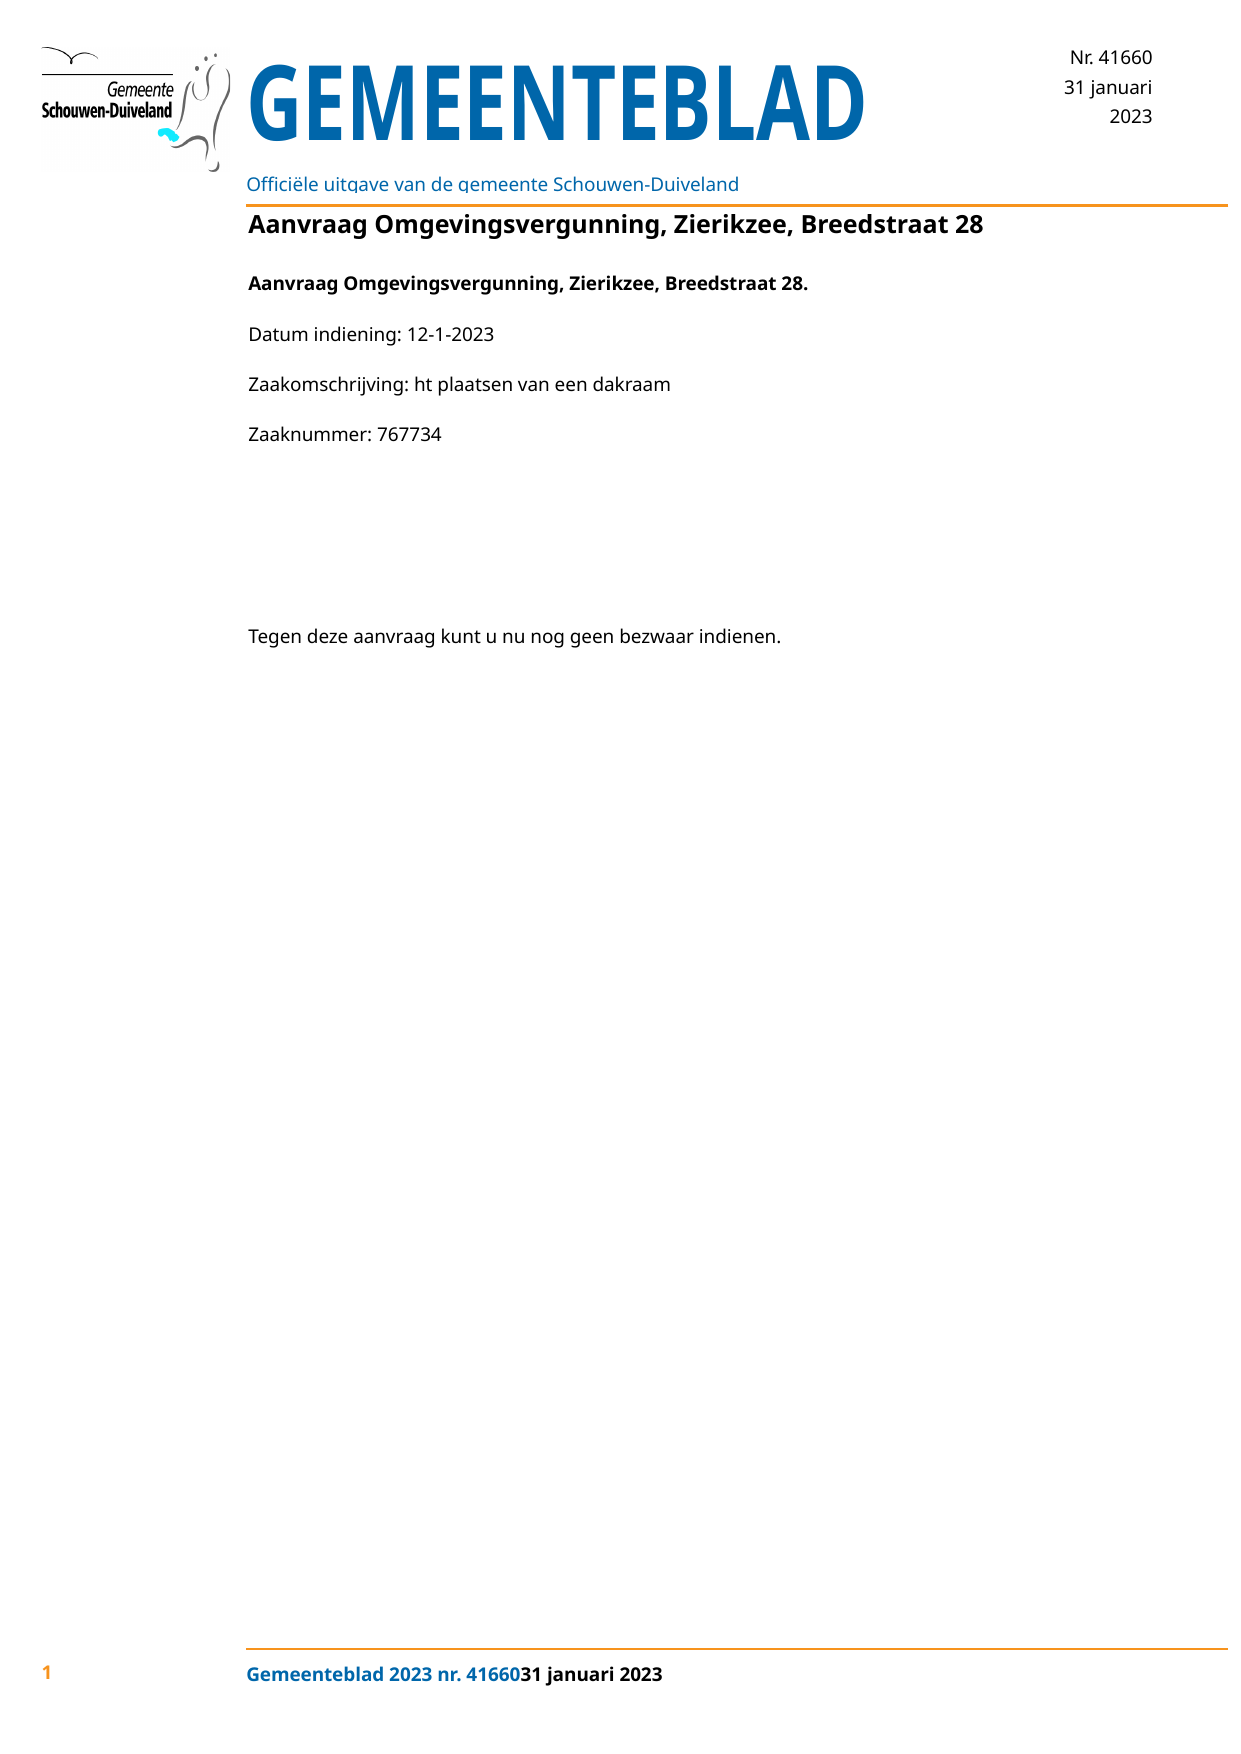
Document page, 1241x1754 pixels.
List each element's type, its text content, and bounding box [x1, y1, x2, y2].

text Tegen deze aanvraag kunt u nu nog geen bezwaar indienen. [248, 623, 1152, 649]
text Zaakomschrijving: ht plaatsen van een dakraam [248, 371, 1152, 397]
text Aanvraag Omgevingsvergunning, Zierikzee, Breedstraat 28 [248, 207, 1152, 241]
picture [41, 47, 231, 172]
text Datum indiening: 12-1-2023 [248, 321, 1152, 346]
text Zaaknummer: 767734 [248, 422, 1152, 447]
text Aanvraag Omgevingsvergunning, Zierikzee, Breedstraat 28. [248, 270, 1152, 296]
